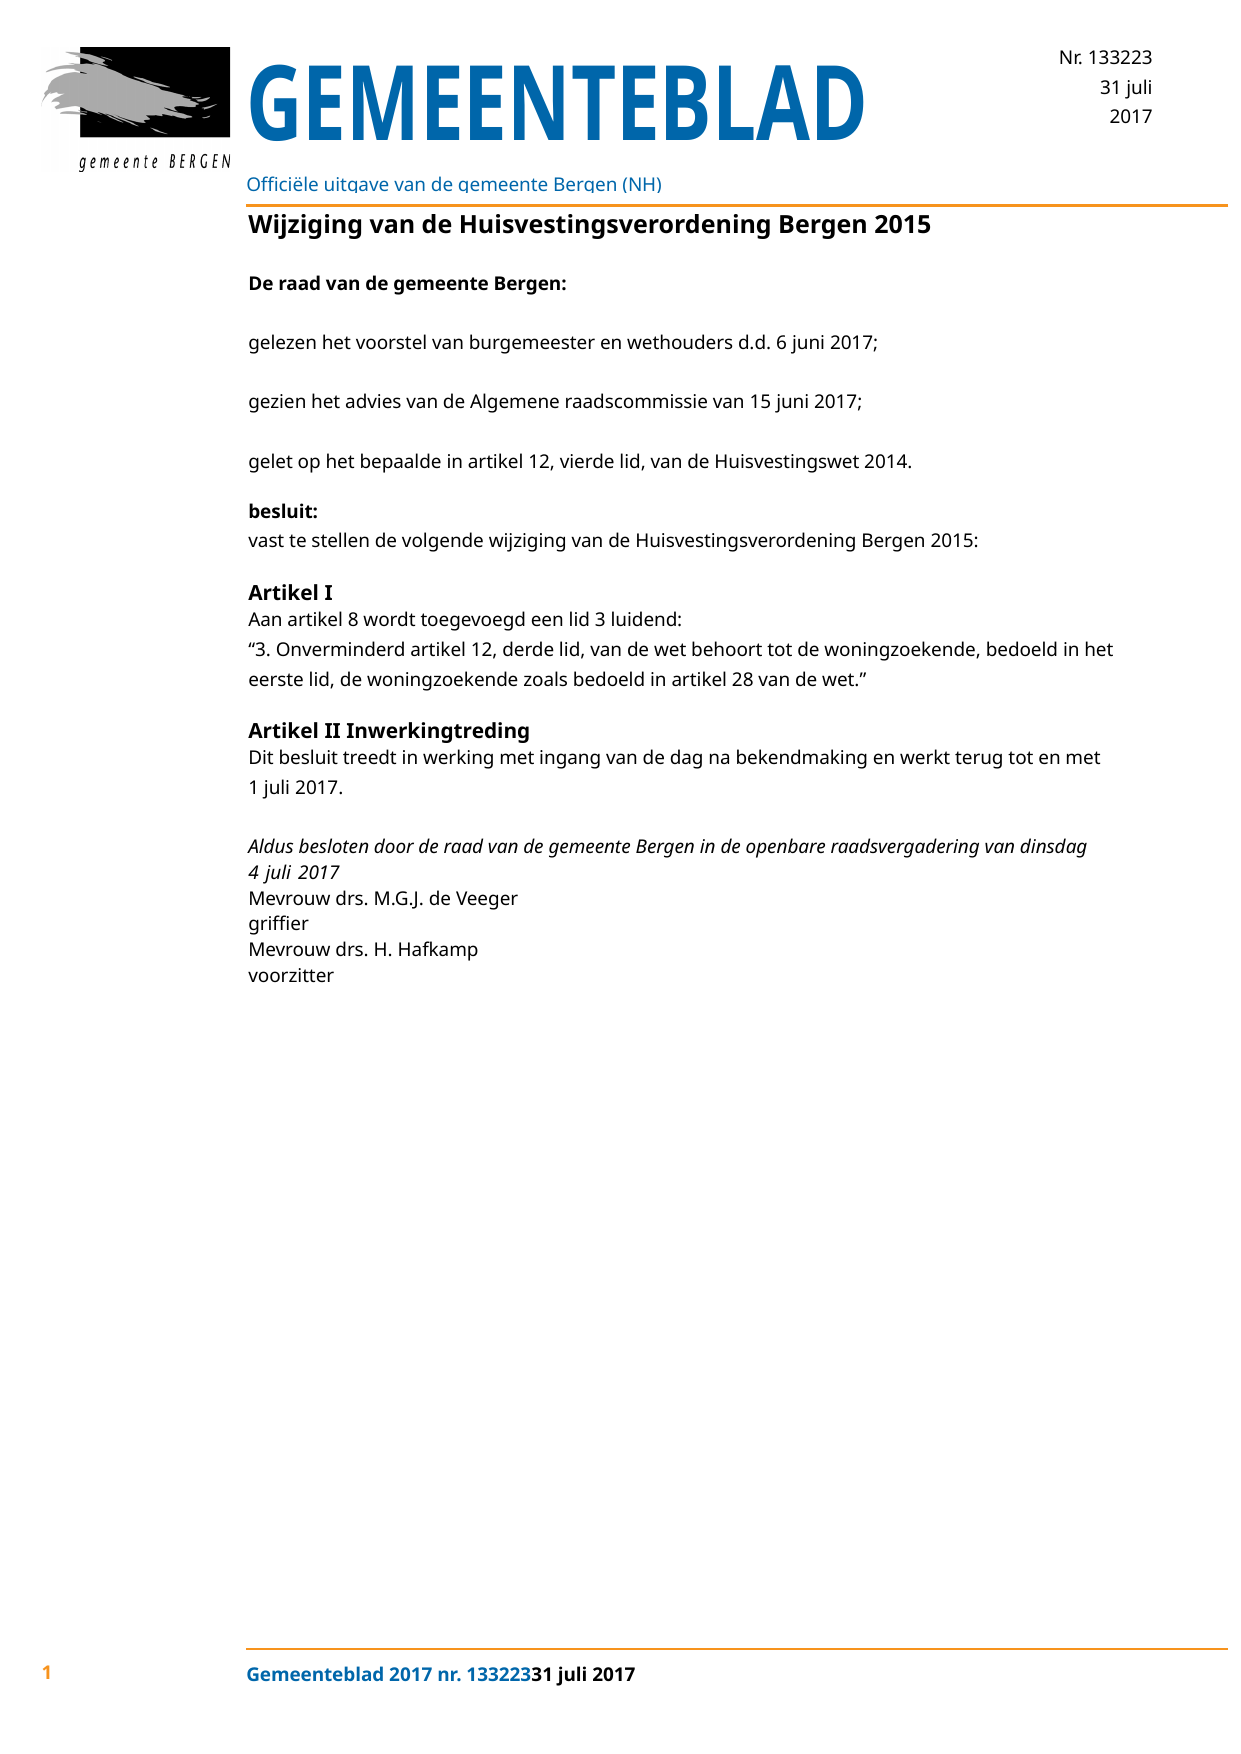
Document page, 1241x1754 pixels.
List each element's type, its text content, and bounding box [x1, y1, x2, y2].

picture [41, 47, 231, 172]
text Artikel I [248, 578, 1152, 607]
text vast te stellen de volgende wijziging van de Huisvestingsverordening Bergen 2015: [248, 528, 1152, 553]
text griffier [248, 911, 1152, 936]
text “3. Onverminderd artikel 12, derde lid, van de wet behoort tot de woningzoekende, bedoeld in het eerste lid, de woningzoekende zoals bedoeld in artikel 28 van de wet.” [248, 636, 1152, 691]
text De raad van de gemeente Bergen: [248, 270, 1152, 296]
text Artikel II Inwerkingtreding [248, 716, 1152, 744]
text Mevrouw drs. H. Hafkamp [248, 936, 1152, 962]
text gezien het advies van de Algemene raadscommissie van 15 juni 2017; [248, 389, 1152, 414]
text Dit besluit treedt in werking met ingang van de dag na bekendmaking en werkt terug tot en met 1 juli 2017. [248, 744, 1152, 800]
text Mevrouw drs. M.G.J. de Veeger [248, 885, 1152, 911]
text besluit: [248, 498, 1152, 524]
text Wijziging van de Huisvestingsverordening Bergen 2015 [248, 207, 1152, 241]
text Aldus besloten door de raad van de gemeente Bergen in de openbare raadsvergadering van dinsdag 4 juli 2017 [248, 833, 1152, 885]
text Aan artikel 8 wordt toegevoegd een lid 3 luidend: [248, 607, 1152, 632]
text gelezen het voorstel van burgemeester en wethouders d.d. 6 juni 2017; [248, 329, 1152, 355]
text gelet op het bepaalde in artikel 12, vierde lid, van de Huisvestingswet 2014. [248, 448, 1152, 473]
text voorzitter [248, 962, 1152, 988]
